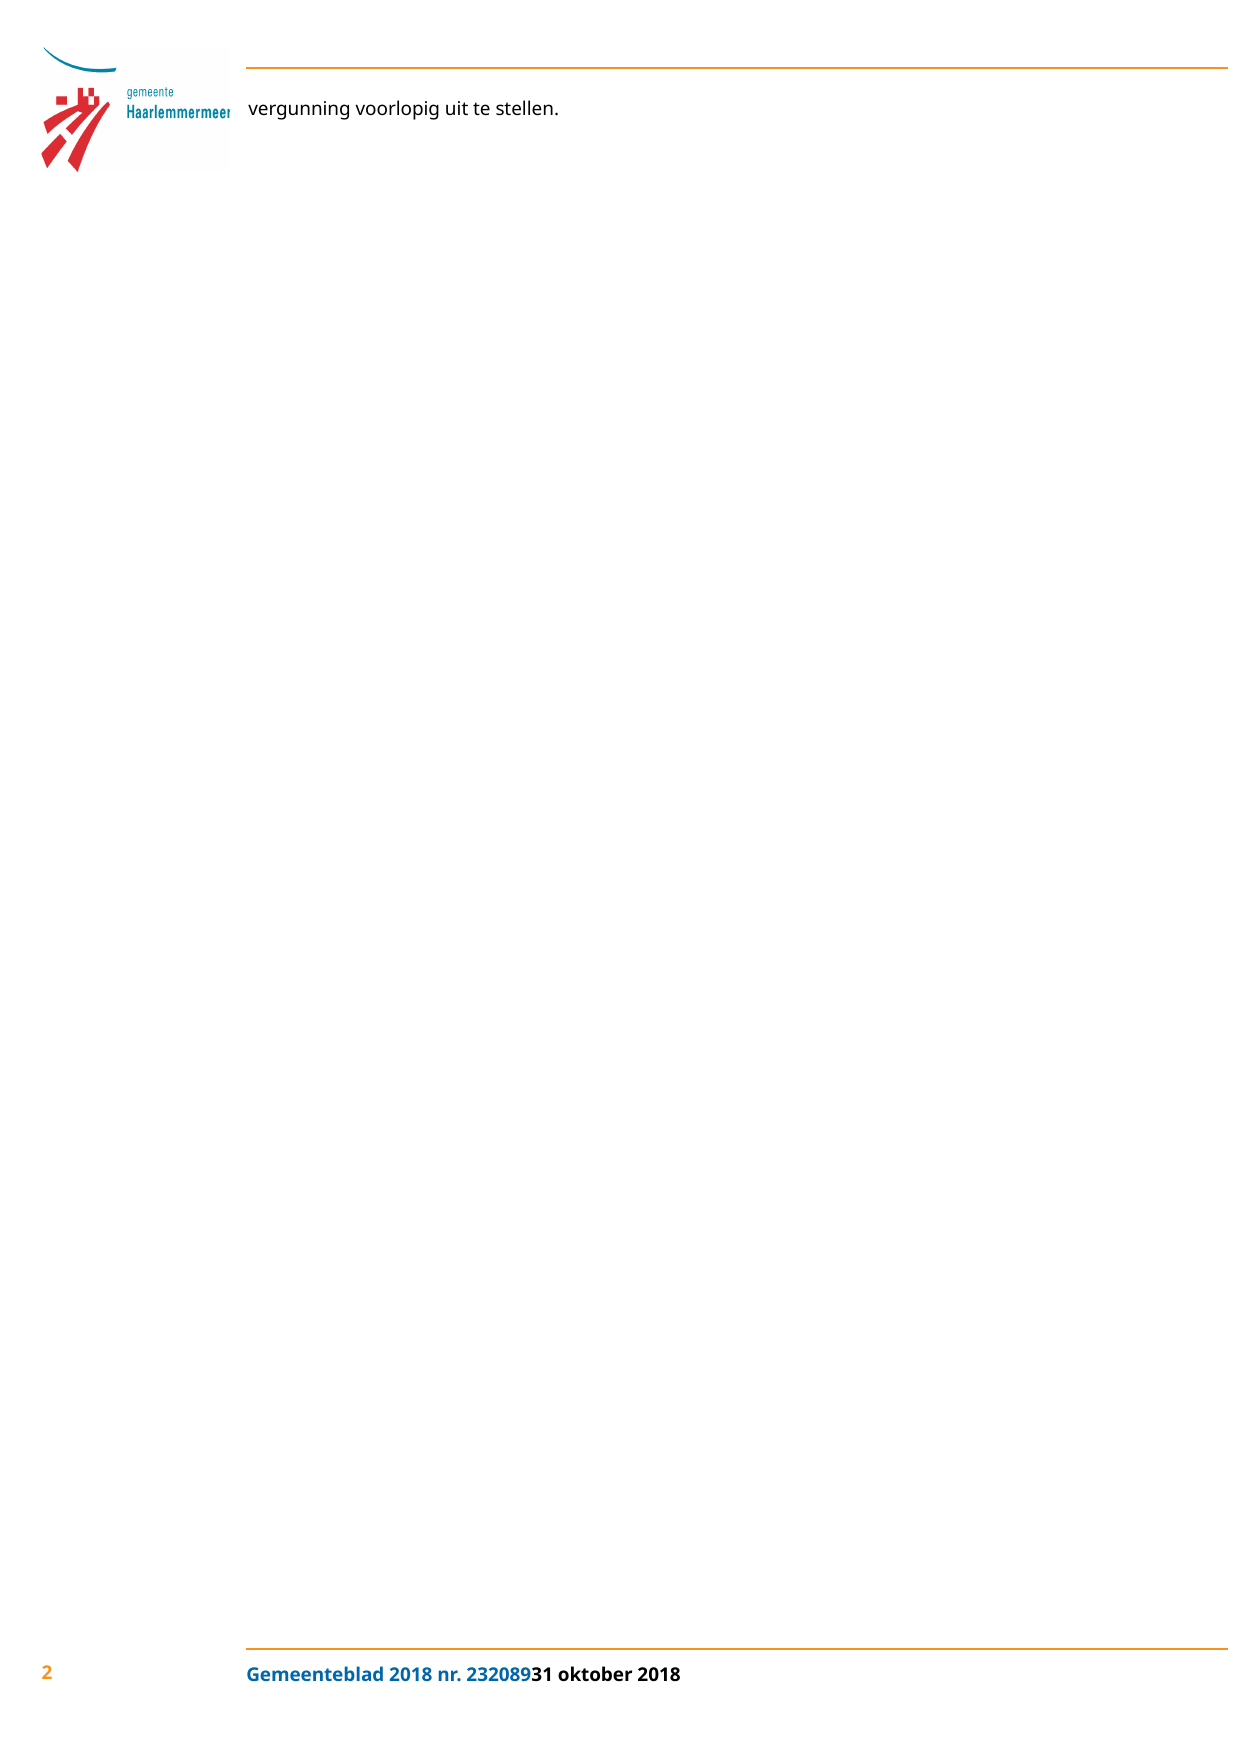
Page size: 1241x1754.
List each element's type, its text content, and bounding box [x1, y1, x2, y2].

picture [41, 47, 231, 172]
text vergunning voorlopig uit te stellen. [248, 95, 1152, 121]
